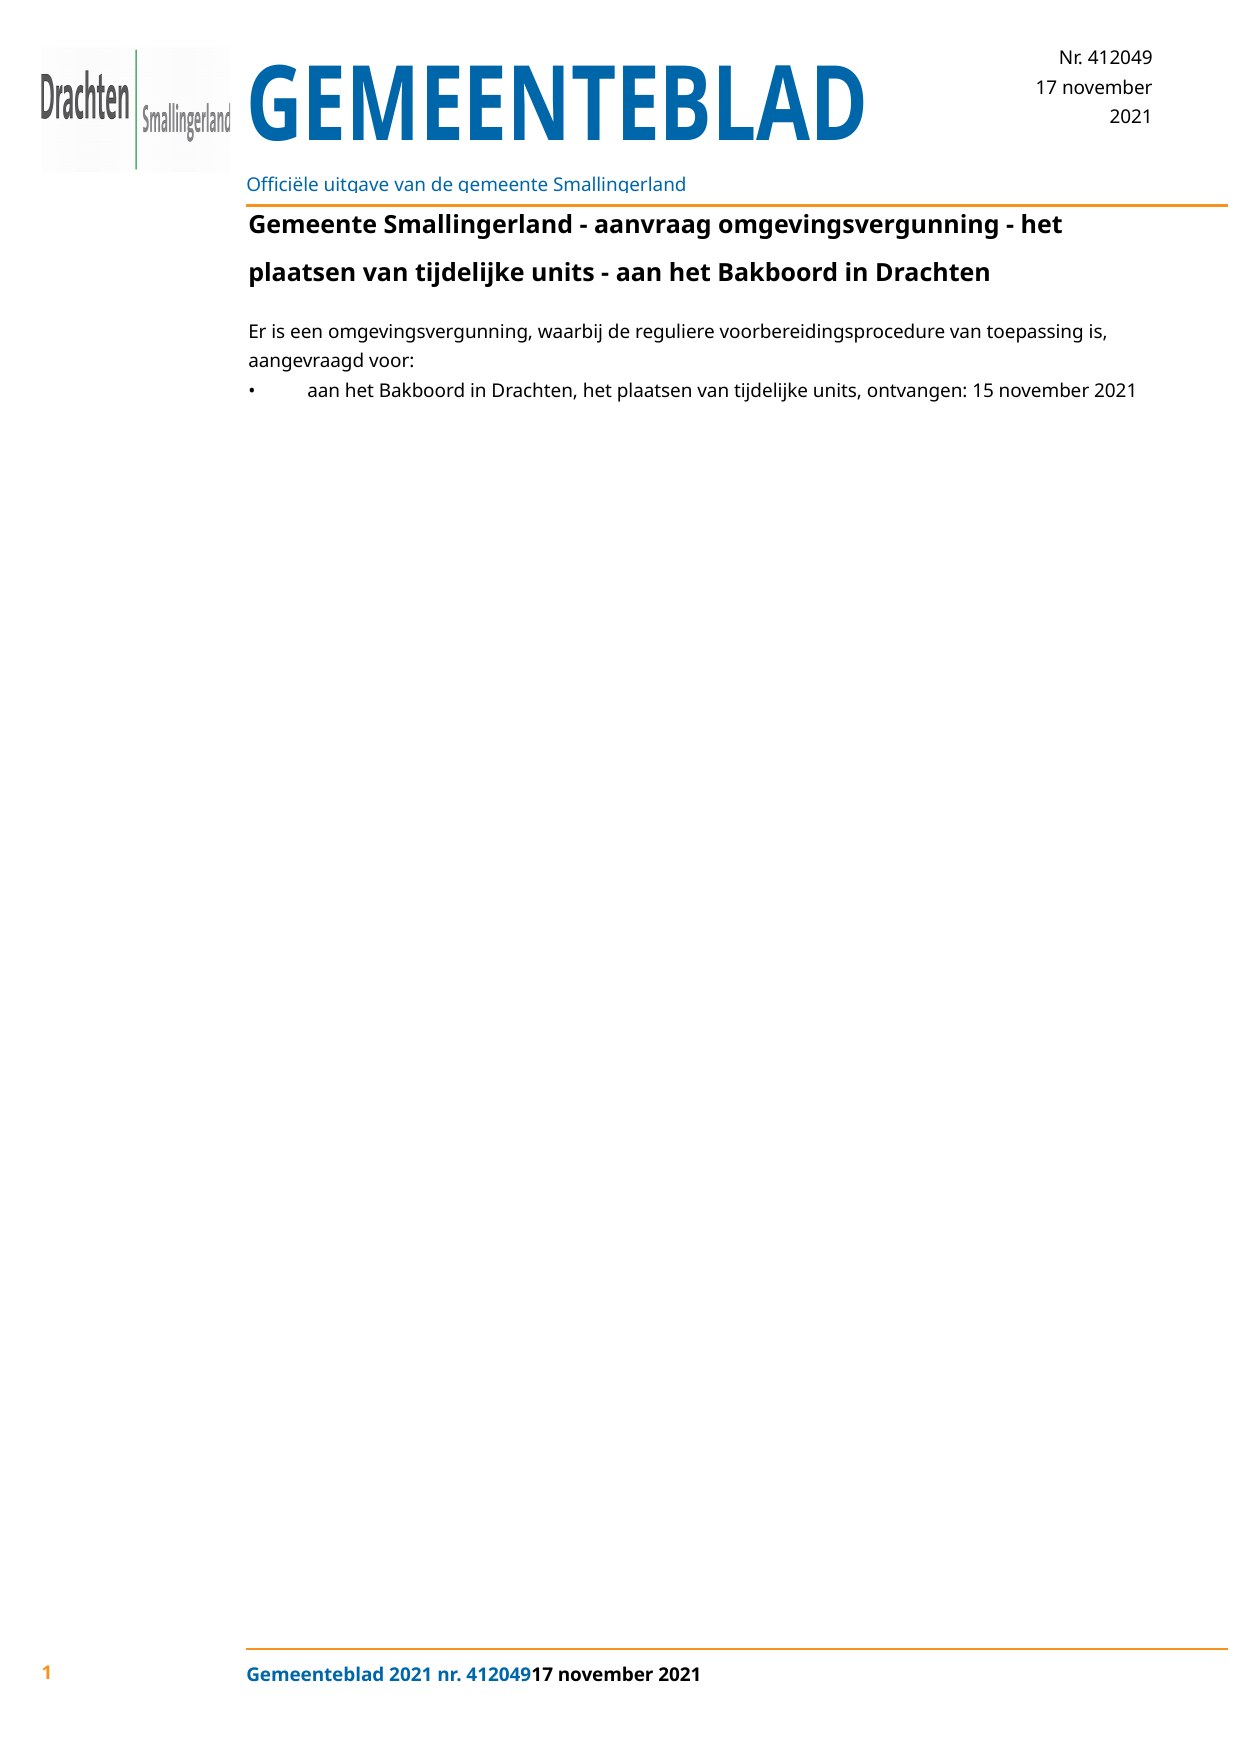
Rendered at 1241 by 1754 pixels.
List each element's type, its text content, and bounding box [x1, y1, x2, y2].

list aan het Bakboord in Drachten, het plaatsen van tijdelijke units, ontvangen: 15 november 2021 [248, 377, 1152, 403]
text Er is een omgevingsvergunning, waarbij de reguliere voorbereidingsprocedure van toepassing is, aangevraagd voor: [248, 318, 1152, 373]
picture [41, 47, 231, 172]
text Gemeente Smallingerland - aanvraag omgevingsvergunning - het plaatsen van tijdelijke units - aan het Bakboord in Drachten [248, 207, 1152, 288]
